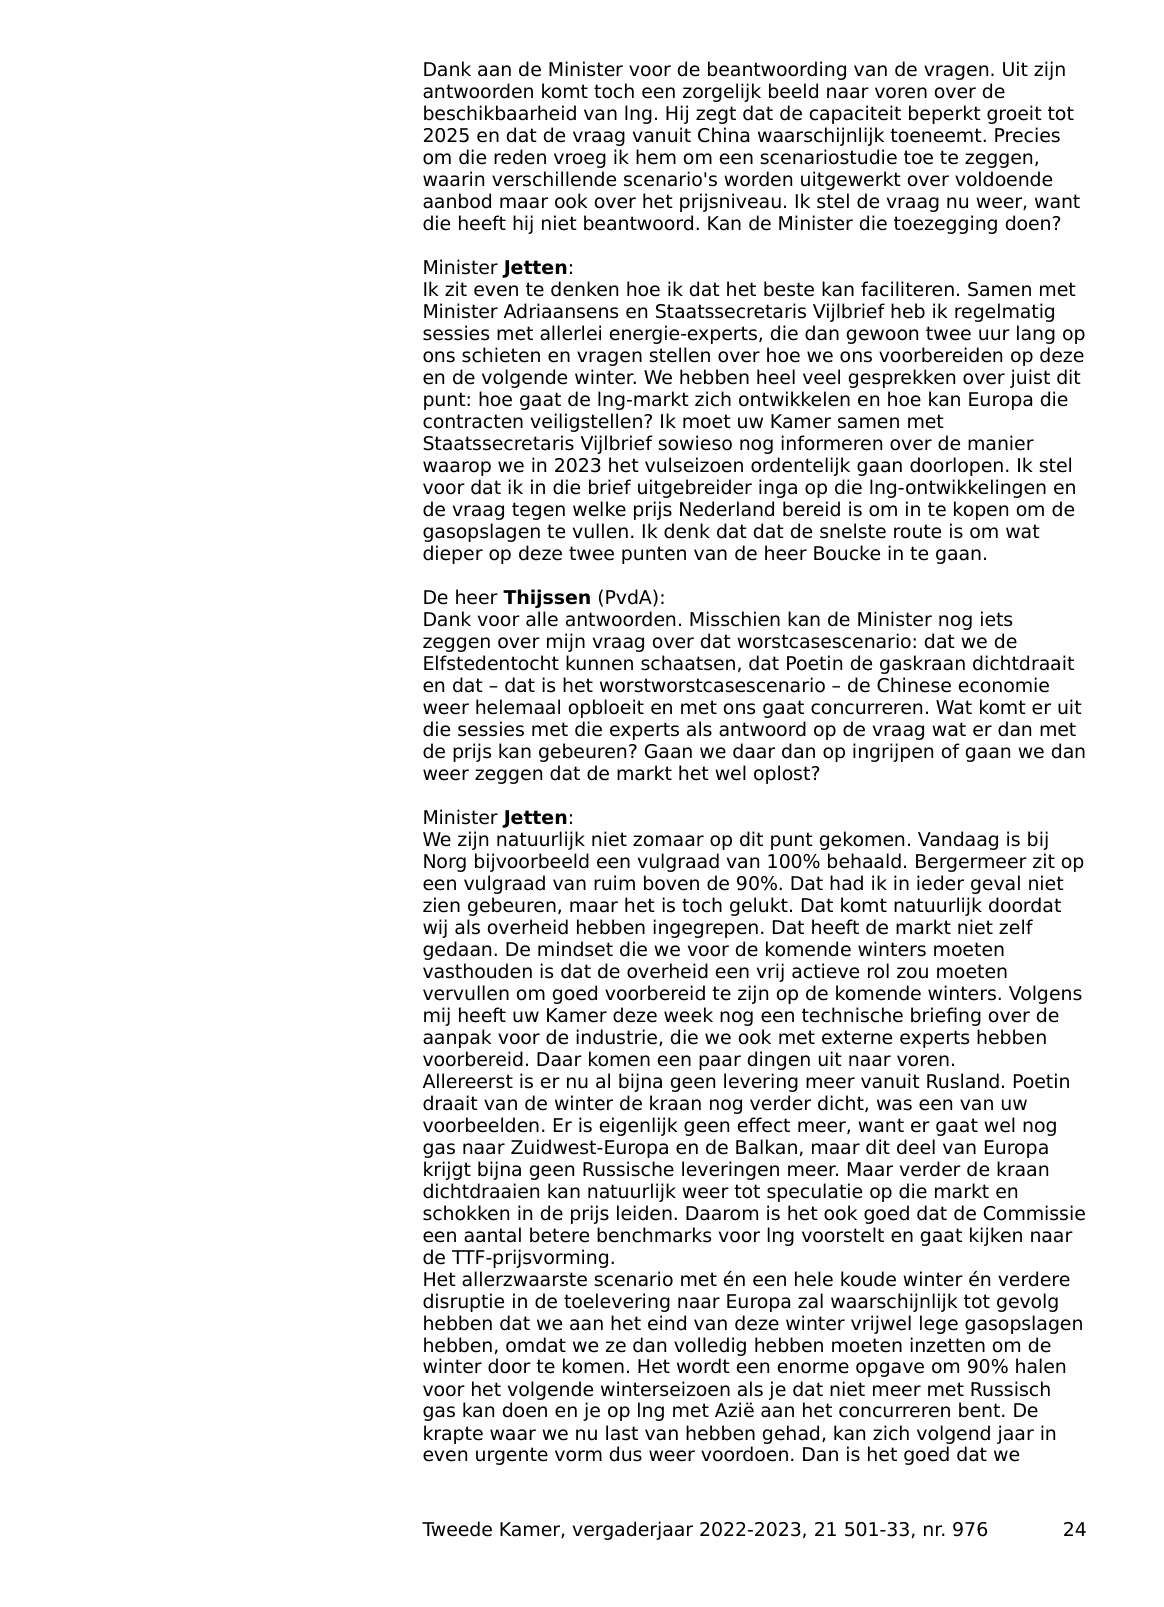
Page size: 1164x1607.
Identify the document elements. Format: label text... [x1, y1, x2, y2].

text Het allerzwaarste scenario met én een hele koude winter én verdere disruptie in de toelevering naar Europa zal waarschijnlijk tot gevolg hebben dat we aan het eind van deze winter vrijwel lege gasopslagen hebben, omdat we ze dan volledig hebben moeten inzetten om de winter door te komen. Het wordt een enorme opgave om 90% halen voor het volgende winterseizoen als je dat niet meer met Russisch gas kan doen en je op lng met Azië aan het concurreren bent. De krapte waar we nu last van hebben gehad, kan zich volgend jaar in even urgente vorm dus weer voordoen. Dan is het goed dat we [422, 1268, 1087, 1466]
text De heer Thijssen (PvdA): [422, 587, 1087, 609]
text Minister Jetten: [422, 807, 1087, 829]
text Dank voor alle antwoorden. Misschien kan de Minister nog iets zeggen over mijn vraag over dat worstcasescenario: dat we de Elfstedentocht kunnen schaatsen, dat Poetin de gaskraan dichtdraait en dat – dat is het worstworstcasescenario – de Chinese economie weer helemaal opbloeit en met ons gaat concurreren. Wat komt er uit die sessies met die experts als antwoord op de vraag wat er dan met de prijs kan gebeuren? Gaan we daar dan op ingrijpen of gaan we dan weer zeggen dat de markt het wel oplost? [422, 609, 1087, 785]
text Dank aan de Minister voor de beantwoording van de vragen. Uit zijn antwoorden komt toch een zorgelijk beeld naar voren over de beschikbaarheid van lng. Hij zegt dat de capaciteit beperkt groeit tot 2025 en dat de vraag vanuit China waarschijnlijk toeneemt. Precies om die reden vroeg ik hem om een scenariostudie toe te zeggen, waarin verschillende scenario's worden uitgewerkt over voldoende aanbod maar ook over het prijsniveau. Ik stel de vraag nu weer, want die heeft hij niet beantwoord. Kan de Minister die toezegging doen? [422, 59, 1087, 235]
text Allereerst is er nu al bijna geen levering meer vanuit Rusland. Poetin draait van de winter de kraan nog verder dicht, was een van uw voorbeelden. Er is eigenlijk geen effect meer, want er gaat wel nog gas naar Zuidwest-Europa en de Balkan, maar dit deel van Europa krijgt bijna geen Russische leveringen meer. Maar verder de kraan dichtdraaien kan natuurlijk weer tot speculatie op die markt en schokken in de prijs leiden. Daarom is het ook goed dat de Commissie een aantal betere benchmarks voor lng voorstelt en gaat kijken naar de TTF-prijsvorming. [422, 1071, 1087, 1268]
text Minister Jetten: [422, 257, 1087, 279]
text Ik zit even te denken hoe ik dat het beste kan faciliteren. Samen met Minister Adriaansens en Staatssecretaris Vijlbrief heb ik regelmatig sessies met allerlei energie-experts, die dan gewoon twee uur lang op ons schieten en vragen stellen over hoe we ons voorbereiden op deze en de volgende winter. We hebben heel veel gesprekken over juist dit punt: hoe gaat de lng-markt zich ontwikkelen en hoe kan Europa die contracten veiligstellen? Ik moet uw Kamer samen met Staatssecretaris Vijlbrief sowieso nog informeren over de manier waarop we in 2023 het vulseizoen ordentelijk gaan doorlopen. Ik stel voor dat ik in die brief uitgebreider inga op die lng-ontwikkelingen en de vraag tegen welke prijs Nederland bereid is om in te kopen om de gasopslagen te vullen. Ik denk dat dat de snelste route is om wat dieper op deze twee punten van de heer Boucke in te gaan. [422, 279, 1087, 565]
text We zijn natuurlijk niet zomaar op dit punt gekomen. Vandaag is bij Norg bijvoorbeeld een vulgraad van 100% behaald. Bergermeer zit op een vulgraad van ruim boven de 90%. Dat had ik in ieder geval niet zien gebeuren, maar het is toch gelukt. Dat komt natuurlijk doordat wij als overheid hebben ingegrepen. Dat heeft de markt niet zelf gedaan. De mindset die we voor de komende winters moeten vasthouden is dat de overheid een vrij actieve rol zou moeten vervullen om goed voorbereid te zijn op de komende winters. Volgens mij heeft uw Kamer deze week nog een technische briefing over de aanpak voor de industrie, die we ook met externe experts hebben voorbereid. Daar komen een paar dingen uit naar voren. [422, 829, 1087, 1071]
